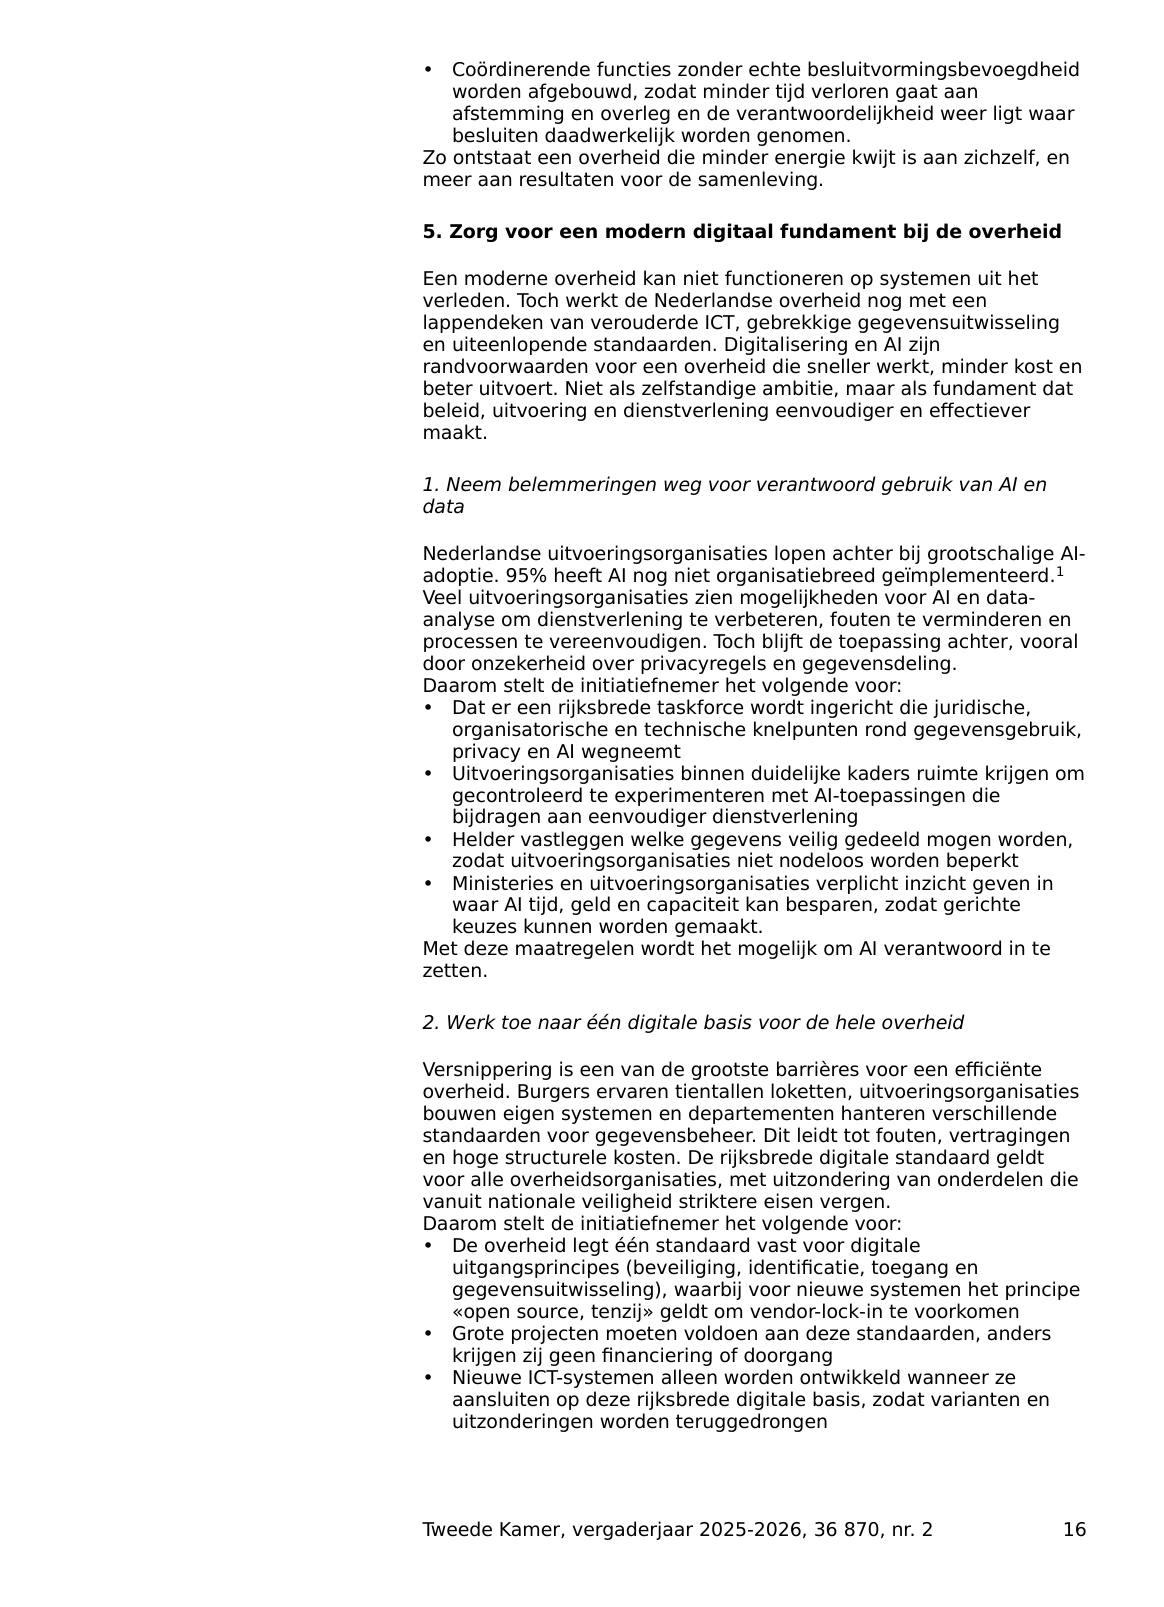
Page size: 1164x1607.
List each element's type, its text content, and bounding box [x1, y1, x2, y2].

text • Uitvoeringsorganisaties binnen duidelijke kaders ruimte krijgen om gecontroleerd te experimenteren met AI-toepassingen die bijdragen aan eenvoudiger dienstverlening [422, 762, 1087, 828]
text • Nieuwe ICT-systemen alleen worden ontwikkeld wanneer ze aansluiten op deze rijksbrede digitale basis, zodat varianten en uitzonderingen worden teruggedrongen [422, 1367, 1087, 1433]
text • Dat er een rijksbrede taskforce wordt ingericht die juridische, organisatorische en technische knelpunten rond gegevensgebruik, privacy en AI wegneemt [422, 697, 1087, 762]
text Daarom stelt de initiatiefnemer het volgende voor: [422, 1213, 1087, 1235]
subtitle 2. Werk toe naar één digitale basis voor de hele overheid [422, 1012, 1087, 1034]
text • De overheid legt één standaard vast voor digitale uitgangsprincipes (beveiliging, identificatie, toegang en gegevensuitwisseling), waarbij voor nieuwe systemen het principe «open source, tenzij» geldt om vendor-lock-in te voorkomen [422, 1235, 1087, 1323]
text Een moderne overheid kan niet functioneren op systemen uit het verleden. Toch werkt de Nederlandse overheid nog met een lappendeken van verouderde ICT, gebrekkige gegevensuitwisseling en uiteenlopende standaarden. Digitalisering en AI zijn randvoorwaarden voor een overheid die sneller werkt, minder kost en beter uitvoert. Niet als zelfstandige ambitie, maar als fundament dat beleid, uitvoering en dienstverlening eenvoudiger en effectiever maakt. [422, 268, 1087, 444]
text Daarom stelt de initiatiefnemer het volgende voor: [422, 674, 1087, 697]
text Zo ontstaat een overheid die minder energie kwijt is aan zichzelf, en meer aan resultaten voor de samenleving. [422, 147, 1087, 191]
text Met deze maatregelen wordt het mogelijk om AI verantwoord in te zetten. [422, 938, 1087, 982]
text Versnippering is een van de grootste barrières voor een efficiënte overheid. Burgers ervaren tientallen loketten, uitvoeringsorganisaties bouwen eigen systemen en departementen hanteren verschillende standaarden voor gegevensbeheer. Dit leidt tot fouten, vertragingen en hoge structurele kosten. De rijksbrede digitale standaard geldt voor alle overheidsorganisaties, met uitzondering van onderdelen die vanuit nationale veiligheid striktere eisen vergen. [422, 1059, 1087, 1213]
subtitle 1. Neem belemmeringen weg voor verantwoord gebruik van AI en data [422, 474, 1087, 518]
text Nederlandse uitvoeringsorganisaties lopen achter bij grootschalige AI-adoptie. 95% heeft AI nog niet organisatiebreed geïmplementeerd.1 Veel uitvoeringsorganisaties zien mogelijkheden voor AI en data-analyse om dienstverlening te verbeteren, fouten te verminderen en processen te vereenvoudigen. Toch blijft de toepassing achter, vooral door onzekerheid over privacyregels en gegevensdeling. [422, 543, 1087, 674]
text • Ministeries en uitvoeringsorganisaties verplicht inzicht geven in waar AI tijd, geld en capaciteit kan besparen, zodat gerichte keuzes kunnen worden gemaakt. [422, 872, 1087, 938]
subtitle 5. Zorg voor een modern digitaal fundament bij de overheid [422, 221, 1087, 243]
text • Grote projecten moeten voldoen aan deze standaarden, anders krijgen zij geen financiering of doorgang [422, 1323, 1087, 1367]
text • Coördinerende functies zonder echte besluitvormingsbevoegdheid worden afgebouwd, zodat minder tijd verloren gaat aan afstemming en overleg en de verantwoordelijkheid weer ligt waar besluiten daadwerkelijk worden genomen. [422, 59, 1087, 147]
text • Helder vastleggen welke gegevens veilig gedeeld mogen worden, zodat uitvoeringsorganisaties niet nodeloos worden beperkt [422, 828, 1087, 872]
